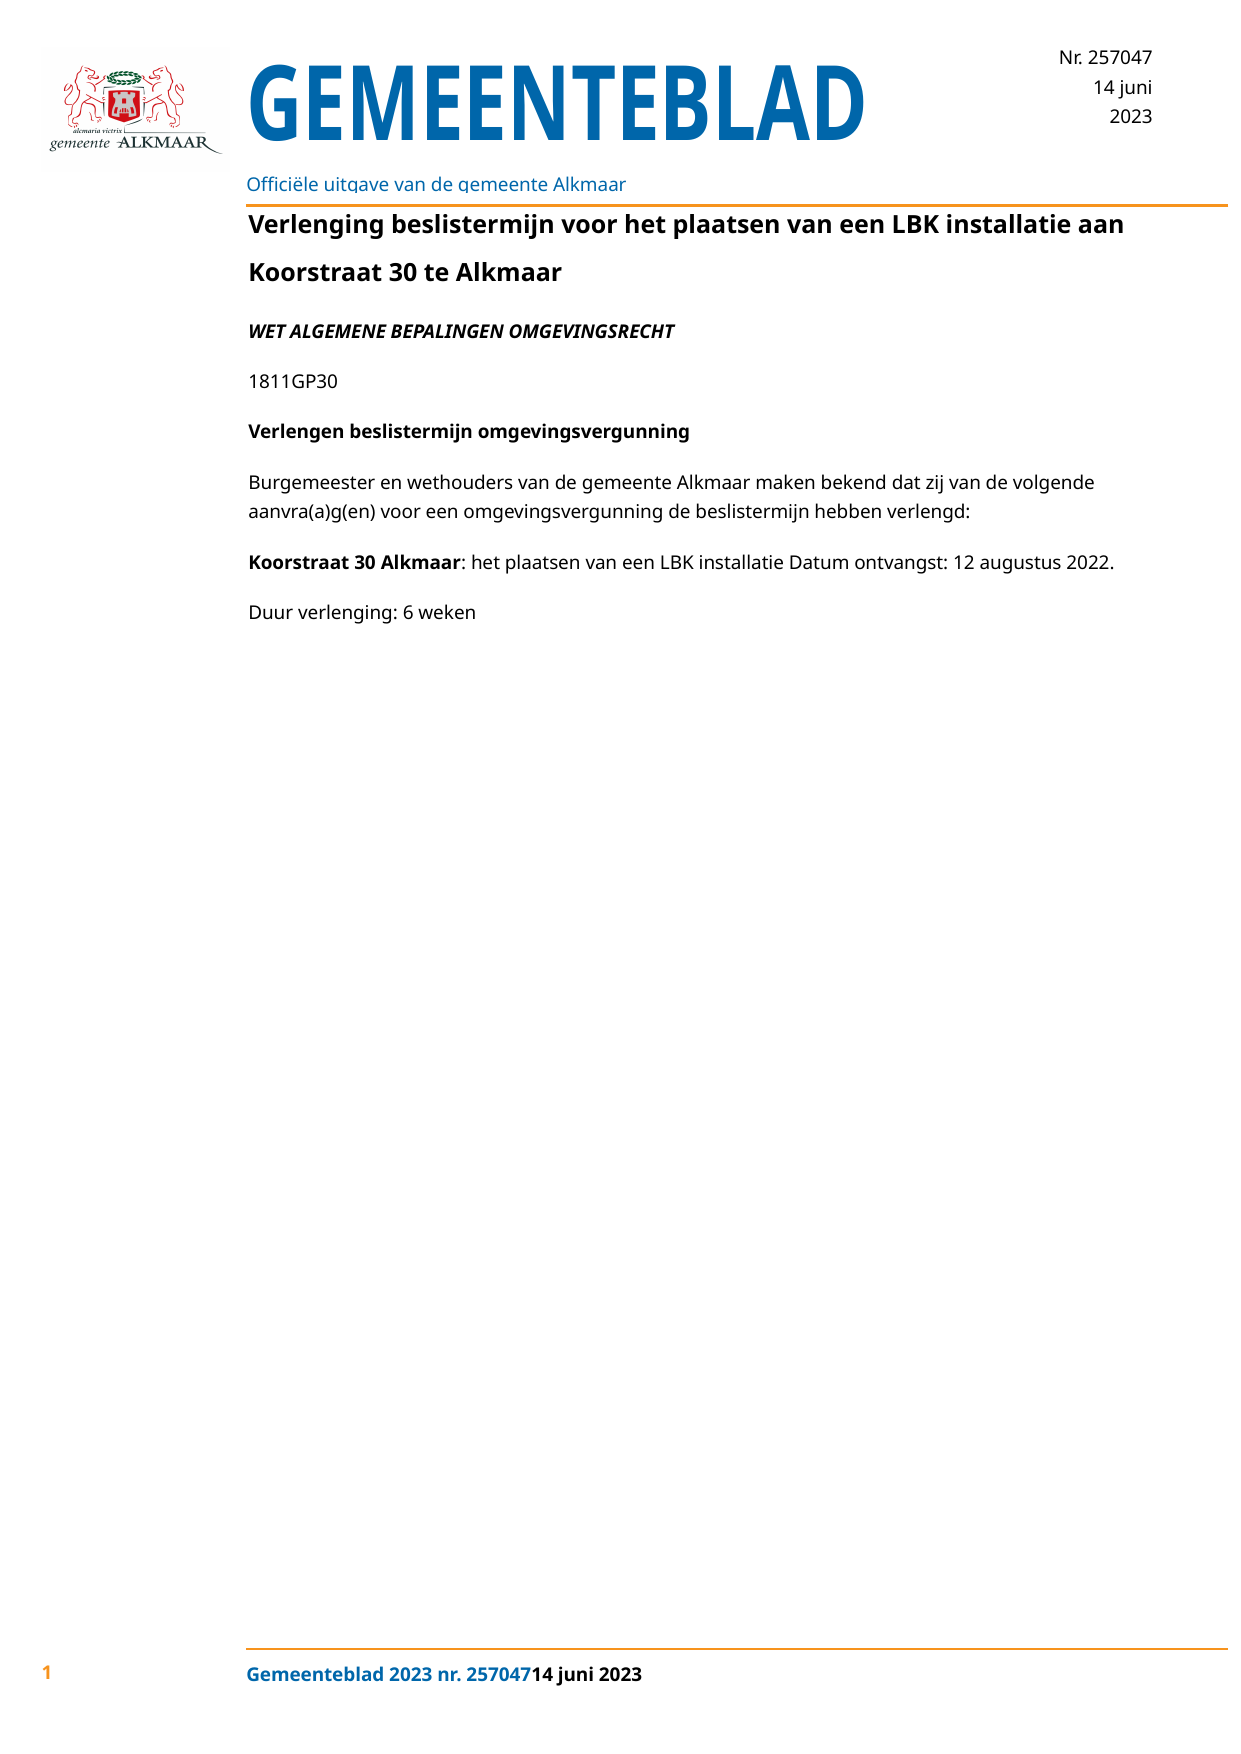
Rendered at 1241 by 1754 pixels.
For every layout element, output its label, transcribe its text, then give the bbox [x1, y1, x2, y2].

text Duur verlenging: 6 weken [248, 599, 1152, 625]
text Verlenging beslistermijn voor het plaatsen van een LBK installatie aan Koorstraat 30 te Alkmaar [248, 207, 1152, 288]
text Koorstraat 30 Alkmaar: het plaatsen van een LBK installatie Datum ontvangst: 12 augustus 2022. [248, 549, 1152, 575]
picture [41, 47, 231, 172]
text Verlengen beslistermijn omgevingsvergunning [248, 419, 1152, 444]
text Burgemeester en wethouders van de gemeente Alkmaar maken bekend dat zij van de volgende aanvra(a)g(en) voor een omgevingsvergunning de beslistermijn hebben verlengd: [248, 469, 1152, 524]
text WET ALGEMENE BEPALINGEN OMGEVINGSRECHT [248, 318, 1152, 344]
text 1811GP30 [248, 368, 1152, 394]
